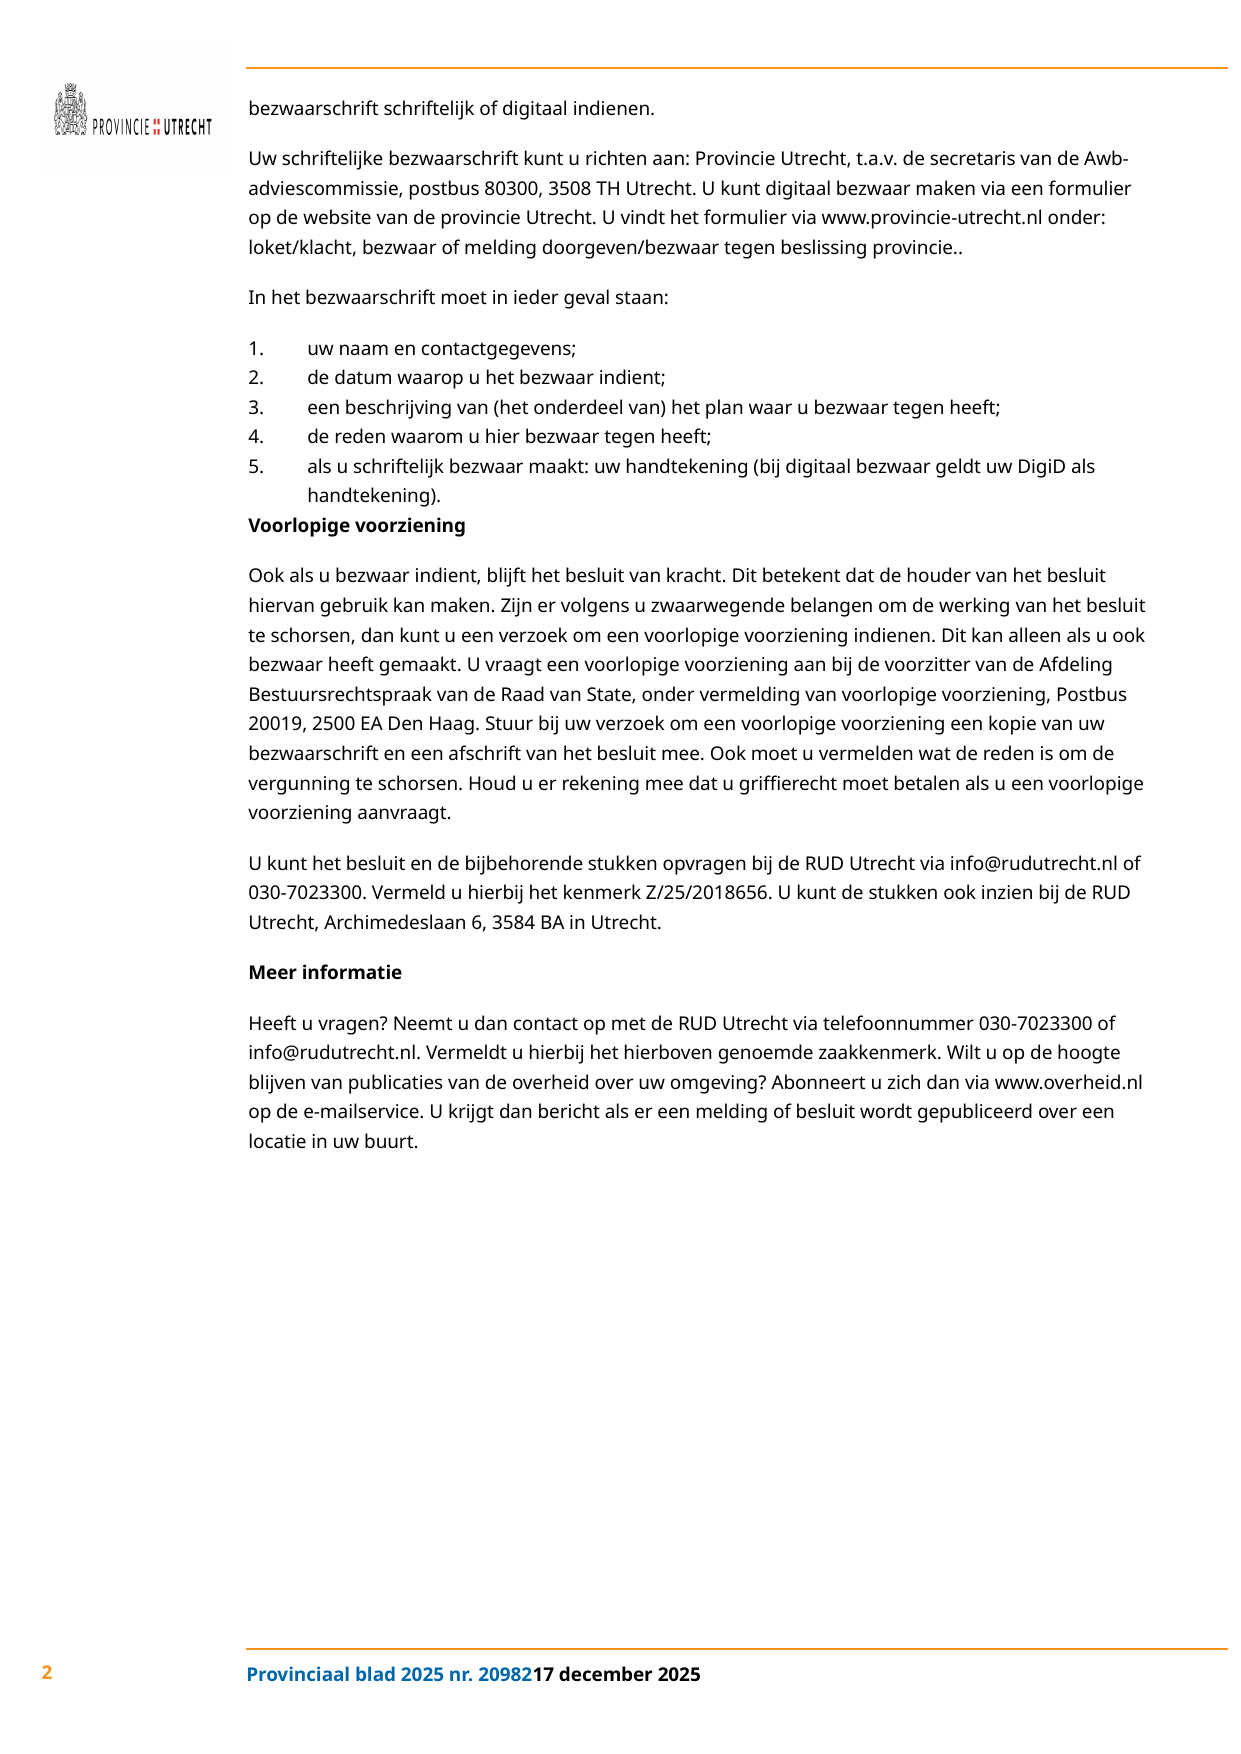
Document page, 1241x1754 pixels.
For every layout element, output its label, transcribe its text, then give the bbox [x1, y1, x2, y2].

list als u schriftelijk bezwaar maakt: uw handtekening (bij digitaal bezwaar geldt uw DigiD als handtekening). [248, 453, 1152, 508]
text In het bezwaarschrift moet in ieder geval staan: [248, 284, 1152, 310]
text U kunt het besluit en de bijbehorende stukken opvragen bij de RUD Utrecht via info@rudutrecht.nl of 030-7023300. Vermeld u hierbij het kenmerk Z/25/2018656. U kunt de stukken ook inzien bij de RUD Utrecht, Archimedeslaan 6, 3584 BA in Utrecht. [248, 850, 1152, 935]
list een beschrijving van (het onderdeel van) het plan waar u bezwaar tegen heeft; [248, 394, 1152, 420]
text Ook als u bezwaar indient, blijft het besluit van kracht. Dit betekent dat de houder van het besluit hiervan gebruik kan maken. Zijn er volgens u zwaarwegende belangen om de werking van het besluit te schorsen, dan kunt u een verzoek om een voorlopige voorziening indienen. Dit kan alleen als u ook bezwaar heeft gemaakt. U vraagt een voorlopige voorziening aan bij de voorzitter van de Afdeling Bestuursrechtspraak van de Raad van State, onder vermelding van voorlopige voorziening, Postbus 20019, 2500 EA Den Haag. Stuur bij uw verzoek om een voorlopige voorziening een kopie van uw bezwaarschrift en een afschrift van het besluit mee. Ook moet u vermelden wat de reden is om de vergunning te schorsen. Houd u er rekening mee dat u griffierecht moet betalen als u een voorlopige voorziening aanvraagt. [248, 563, 1152, 825]
list uw naam en contactgegevens; [248, 335, 1152, 361]
text Uw schriftelijke bezwaarschrift kunt u richten aan: Provincie Utrecht, t.a.v. de secretaris van de Awb-adviescommissie, postbus 80300, 3508 TH Utrecht. U kunt digitaal bezwaar maken via een formulier op de website van de provincie Utrecht. U vindt het formulier via www.provincie-utrecht.nl onder: loket/klacht, bezwaar of melding doorgeven/bezwaar tegen beslissing provincie.. [248, 145, 1152, 260]
picture [41, 47, 231, 172]
text Heeft u vragen? Neemt u dan contact op met de RUD Utrecht via telefoonnummer 030-7023300 of info@rudutrecht.nl. Vermeldt u hierbij het hierboven genoemde zaakkenmerk. Wilt u op de hoogte blijven van publicaties van de overheid over uw omgeving? Abonneert u zich dan via www.overheid.nl op de e-mailservice. U krijgt dan bericht als er een melding of besluit wordt gepubliceerd over een locatie in uw buurt. [248, 1010, 1152, 1154]
text Voorlopige voorziening [248, 512, 1152, 538]
list de datum waarop u het bezwaar indient; [248, 364, 1152, 390]
text Meer informatie [248, 959, 1152, 985]
list de reden waarom u hier bezwaar tegen heeft; [248, 423, 1152, 449]
text bezwaarschrift schriftelijk of digitaal indienen. [248, 95, 1152, 121]
